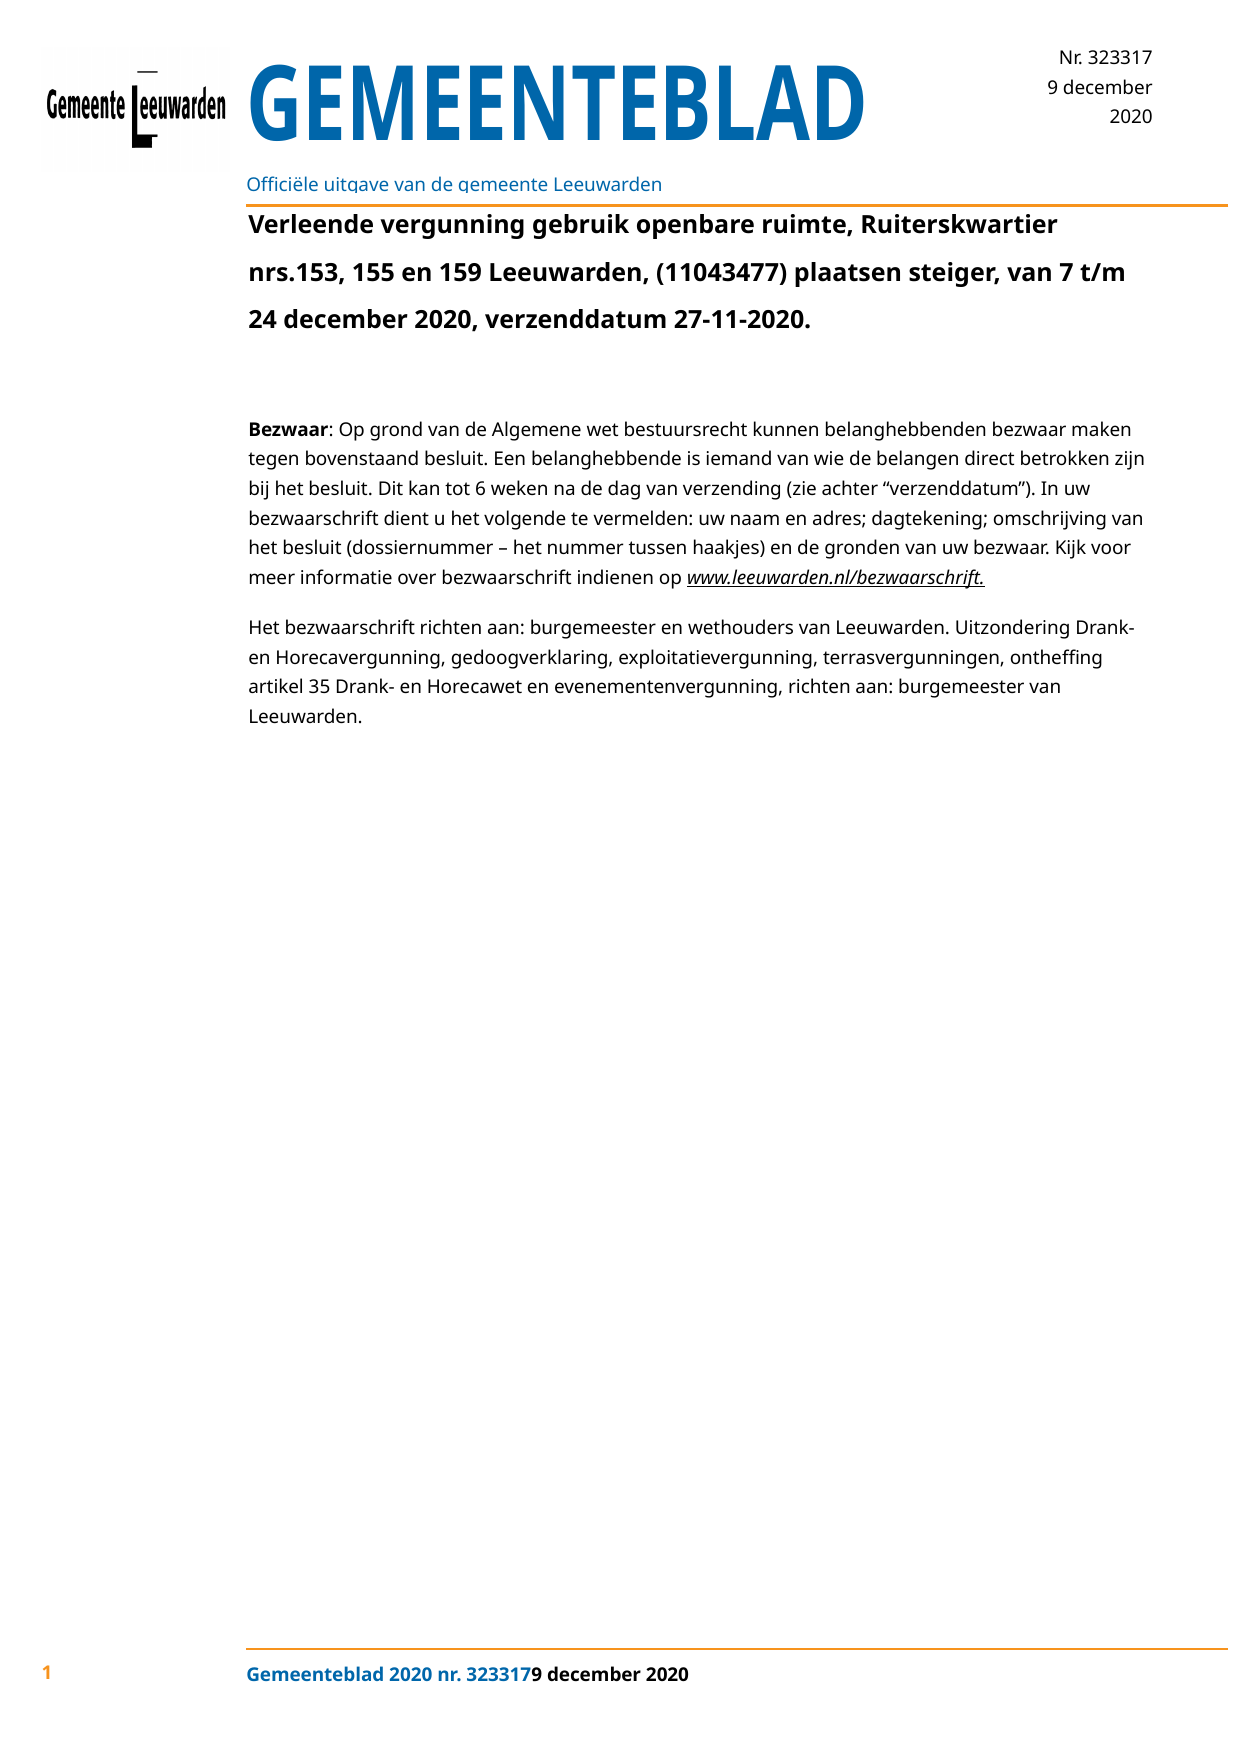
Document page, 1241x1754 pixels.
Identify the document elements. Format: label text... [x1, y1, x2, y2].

text Bezwaar: Op grond van de Algemene wet bestuursrecht kunnen belanghebbenden bezwaar maken tegen bovenstaand besluit. Een belanghebbende is iemand van wie de belangen direct betrokken zijn bij het besluit. Dit kan tot 6 weken na de dag van verzending (zie achter “verzenddatum”). In uw bezwaarschrift dient u het volgende te vermelden: uw naam en adres; dagtekening; omschrijving van het besluit (dossiernummer – het nummer tussen haakjes) en de gronden van uw bezwaar. Kijk voor meer informatie over bezwaarschrift indienen op www.leeuwarden.nl/bezwaarschrift. [248, 416, 1152, 589]
picture [41, 47, 231, 172]
text Het bezwaarschrift richten aan: burgemeester en wethouders van Leeuwarden. Uitzondering Drank- en Horecavergunning, gedoogverklaring, exploitatievergunning, terrasvergunningen, ontheffing artikel 35 Drank- en Horecawet en evenementenvergunning, richten aan: burgemeester van Leeuwarden. [248, 614, 1152, 729]
text Verleende vergunning gebruik openbare ruimte, Ruiterskwartier nrs.153, 155 en 159 Leeuwarden, (11043477) plaatsen steiger, van 7 t/m 24 december 2020, verzenddatum 27-11-2020. [248, 207, 1152, 336]
